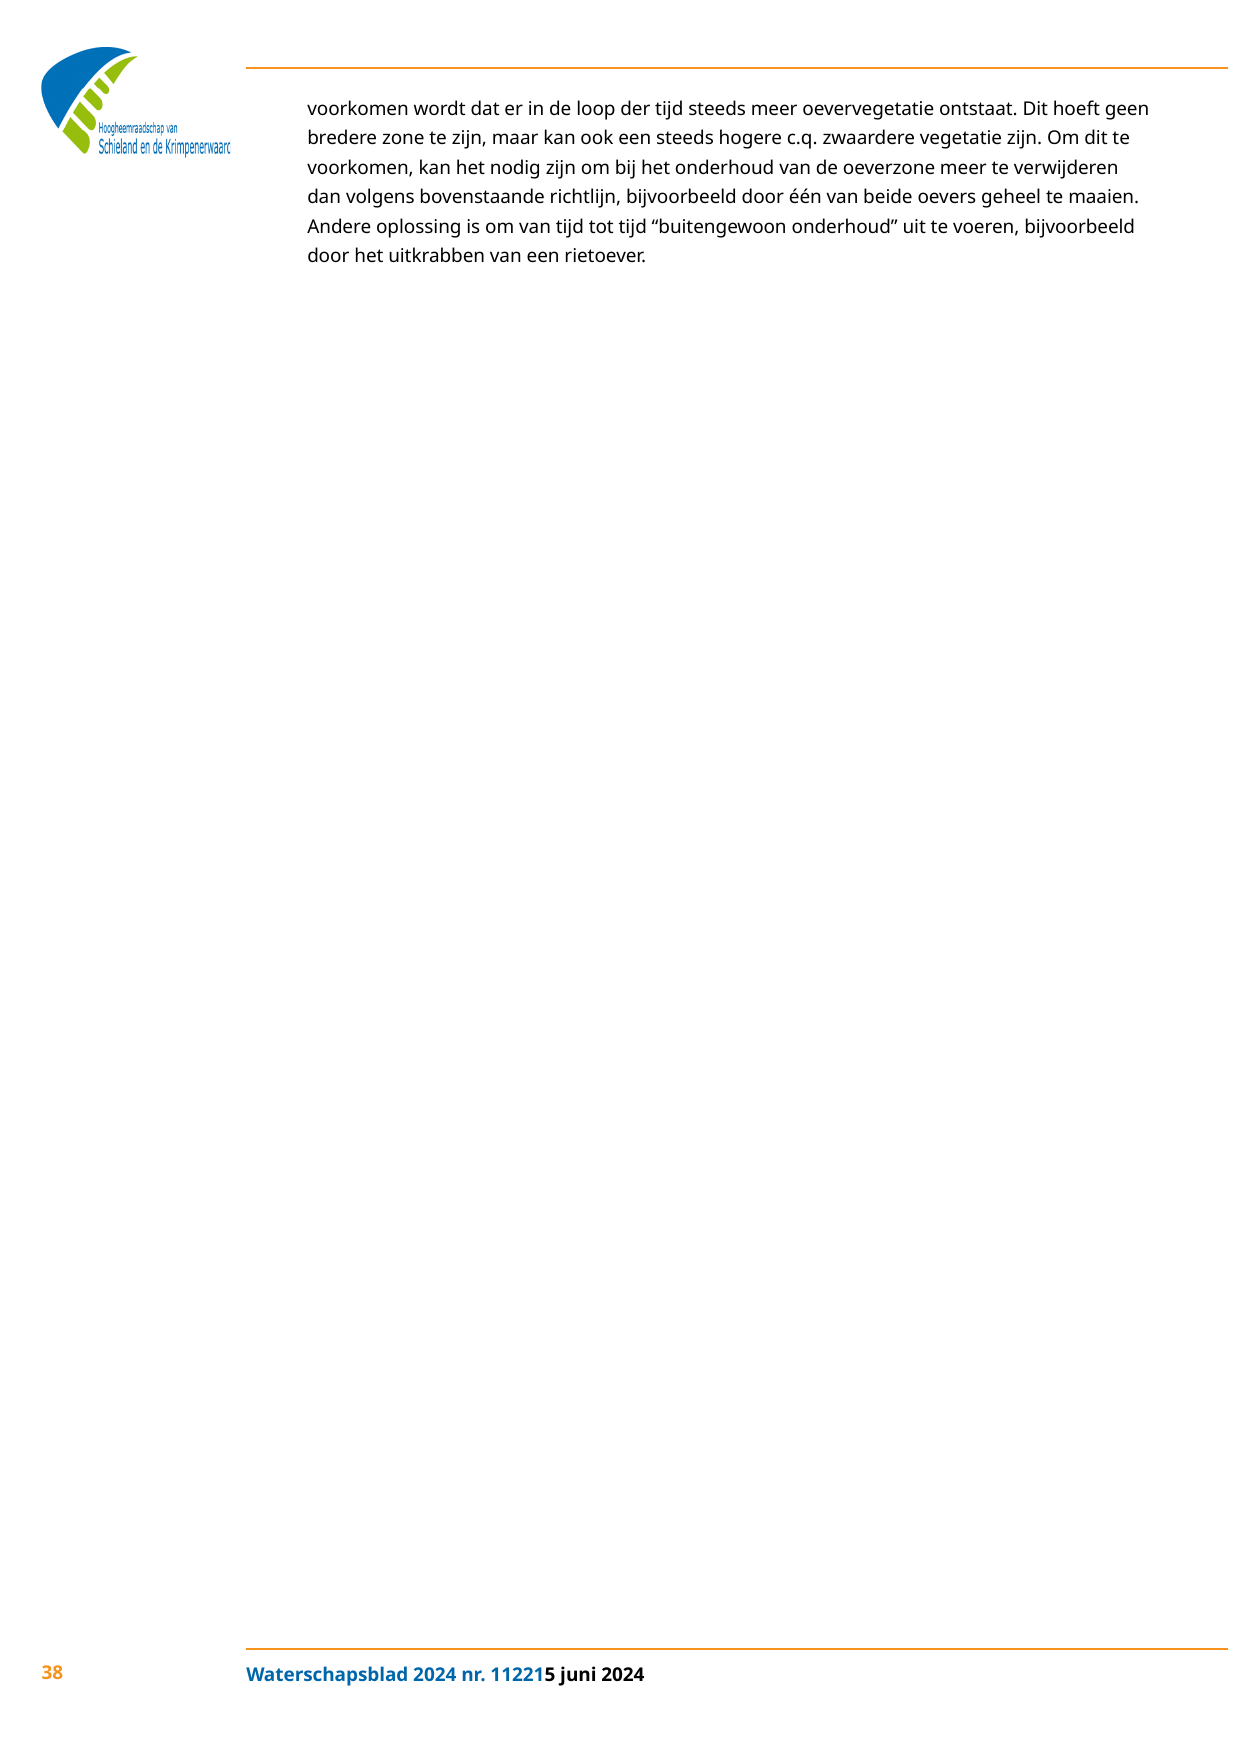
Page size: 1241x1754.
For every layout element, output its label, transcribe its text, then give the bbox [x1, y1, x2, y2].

list voorkomen wordt dat er in de loop der tijd steeds meer oevervegetatie ontstaat. Dit hoeft geen bredere zone te zijn, maar kan ook een steeds hogere c.q. zwaardere vegetatie zijn. Om dit te voorkomen, kan het nodig zijn om bij het onderhoud van de oeverzone meer te verwijderen dan volgens bovenstaande richtlijn, bijvoorbeeld door één van beide oevers geheel te maaien. Andere oplossing is om van tijd tot tijd “buitengewoon onderhoud” uit te voeren, bijvoorbeeld door het uitkrabben van een rietoever. [248, 95, 1152, 268]
picture [41, 47, 231, 172]
